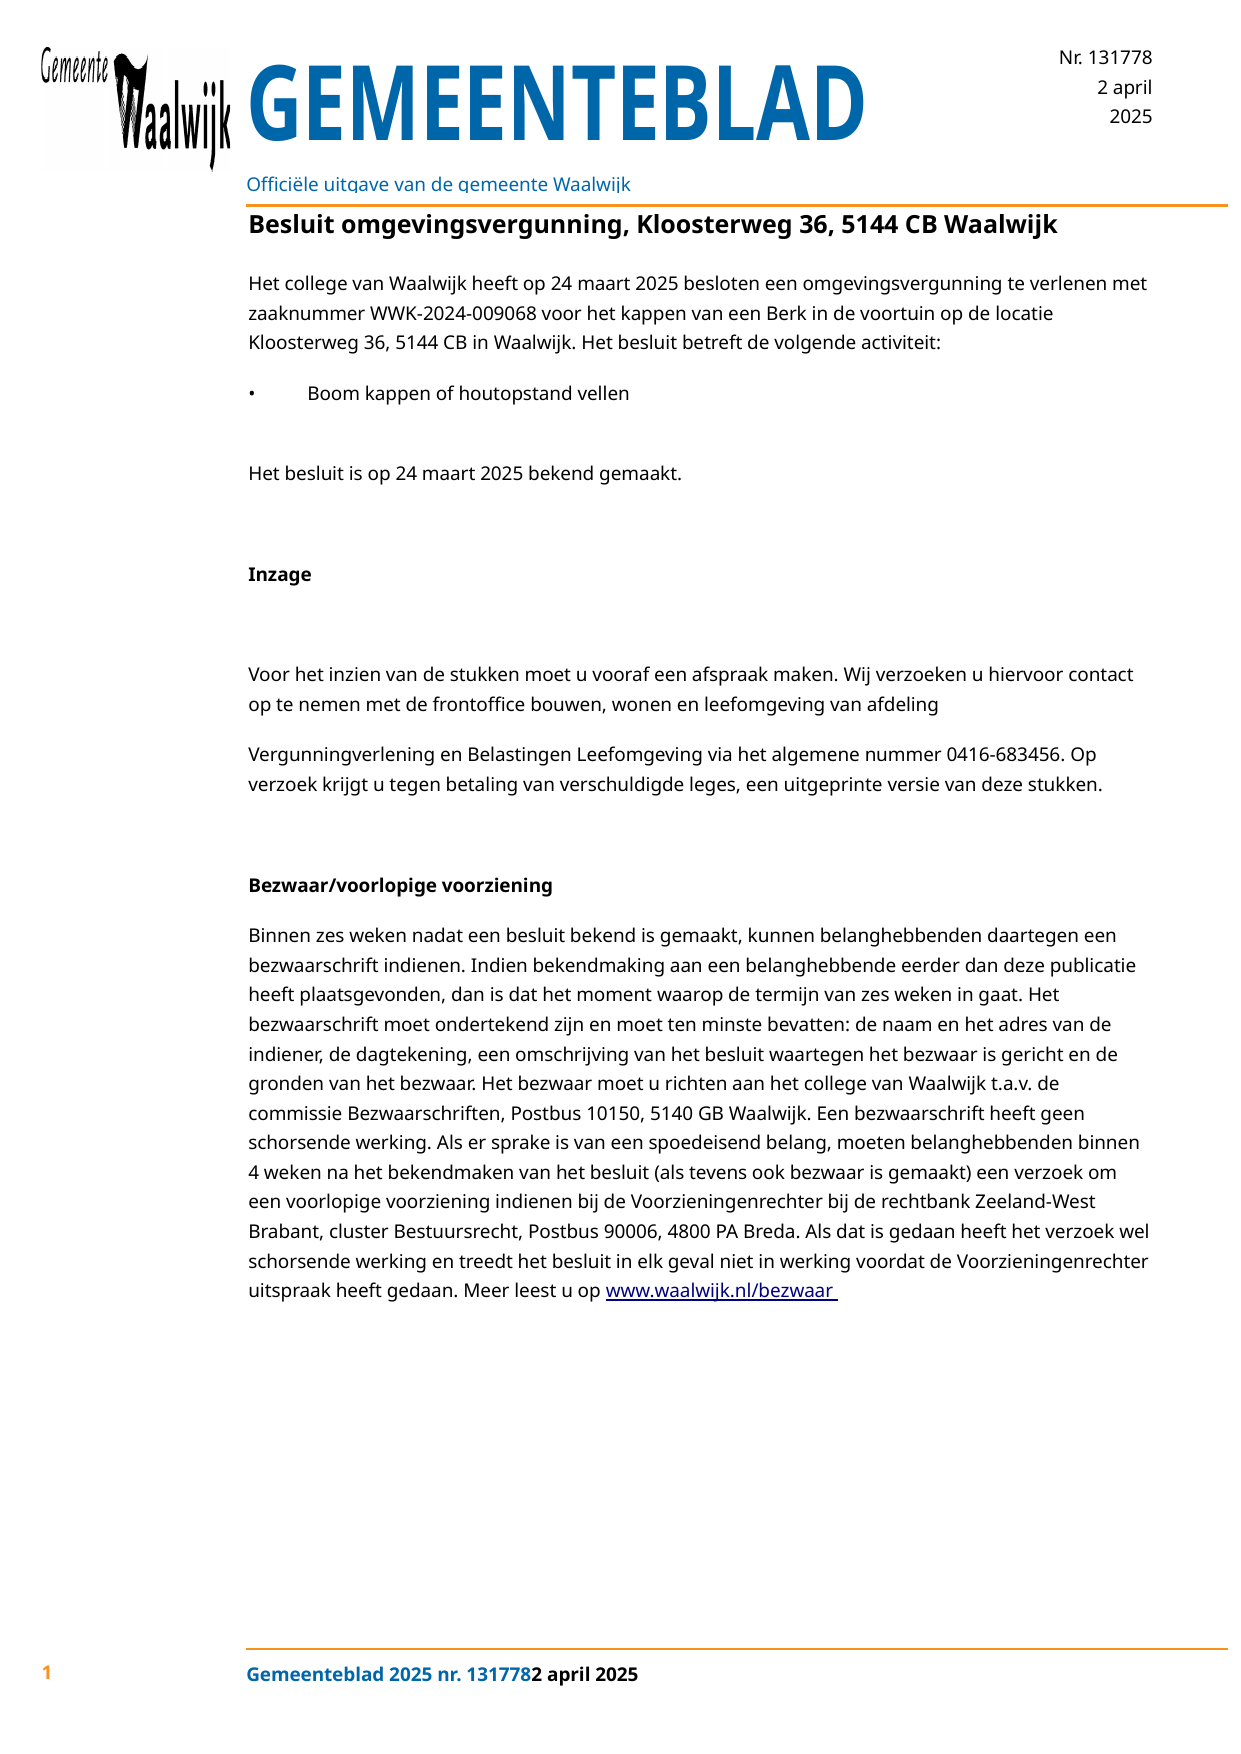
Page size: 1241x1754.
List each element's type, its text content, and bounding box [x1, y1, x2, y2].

picture [41, 47, 231, 172]
text Voor het inzien van de stukken moet u vooraf een afspraak maken. Wij verzoeken u hiervoor contact op te nemen met de frontoffice bouwen, wonen en leefomgeving van afdeling [248, 662, 1152, 717]
text Het besluit is op 24 maart 2025 bekend gemaakt. [248, 460, 1152, 486]
text Besluit omgevingsvergunning, Kloosterweg 36, 5144 CB Waalwijk [248, 207, 1152, 241]
text Vergunningverlening en Belastingen Leefomgeving via het algemene nummer 0416-683456. Op verzoek krijgt u tegen betaling van verschuldigde leges, een uitgeprinte versie van deze stukken. [248, 742, 1152, 797]
list Boom kappen of houtopstand vellen [248, 380, 1152, 406]
text Het college van Waalwijk heeft op 24 maart 2025 besloten een omgevingsvergunning te verlenen met zaaknummer WWK-2024-009068 voor het kappen van een Berk in de voortuin op de locatie Kloosterweg 36, 5144 CB in Waalwijk. Het besluit betreft de volgende activiteit: [248, 270, 1152, 355]
text Binnen zes weken nadat een besluit bekend is gemaakt, kunnen belanghebbenden daartegen een bezwaarschrift indienen. Indien bekendmaking aan een belanghebbende eerder dan deze publicatie heeft plaatsgevonden, dan is dat het moment waarop de termijn van zes weken in gaat. Het bezwaarschrift moet ondertekend zijn en moet ten minste bevatten: de naam en het adres van de indiener, de dagtekening, een omschrijving van het besluit waartegen het bezwaar is gericht en de gronden van het bezwaar. Het bezwaar moet u richten aan het college van Waalwijk t.a.v. de commissie Bezwaarschriften, Postbus 10150, 5140 GB Waalwijk. Een bezwaarschrift heeft geen schorsende werking. Als er sprake is van een spoedeisend belang, moeten belanghebbenden binnen 4 weken na het bekendmaken van het besluit (als tevens ook bezwaar is gemaakt) een verzoek om een voorlopige voorziening indienen bij de Voorzieningenrechter bij de rechtbank Zeeland-West Brabant, cluster Bestuursrecht, Postbus 90006, 4800 PA Breda. Als dat is gedaan heeft het verzoek wel schorsende werking en treedt het besluit in elk geval niet in werking voordat de Voorzieningenrechter uitspraak heeft gedaan. Meer leest u op www.waalwijk.nl/bezwaar [248, 922, 1152, 1303]
text Bezwaar/voorlopige voorziening [248, 872, 1152, 898]
text Inzage [248, 561, 1152, 586]
